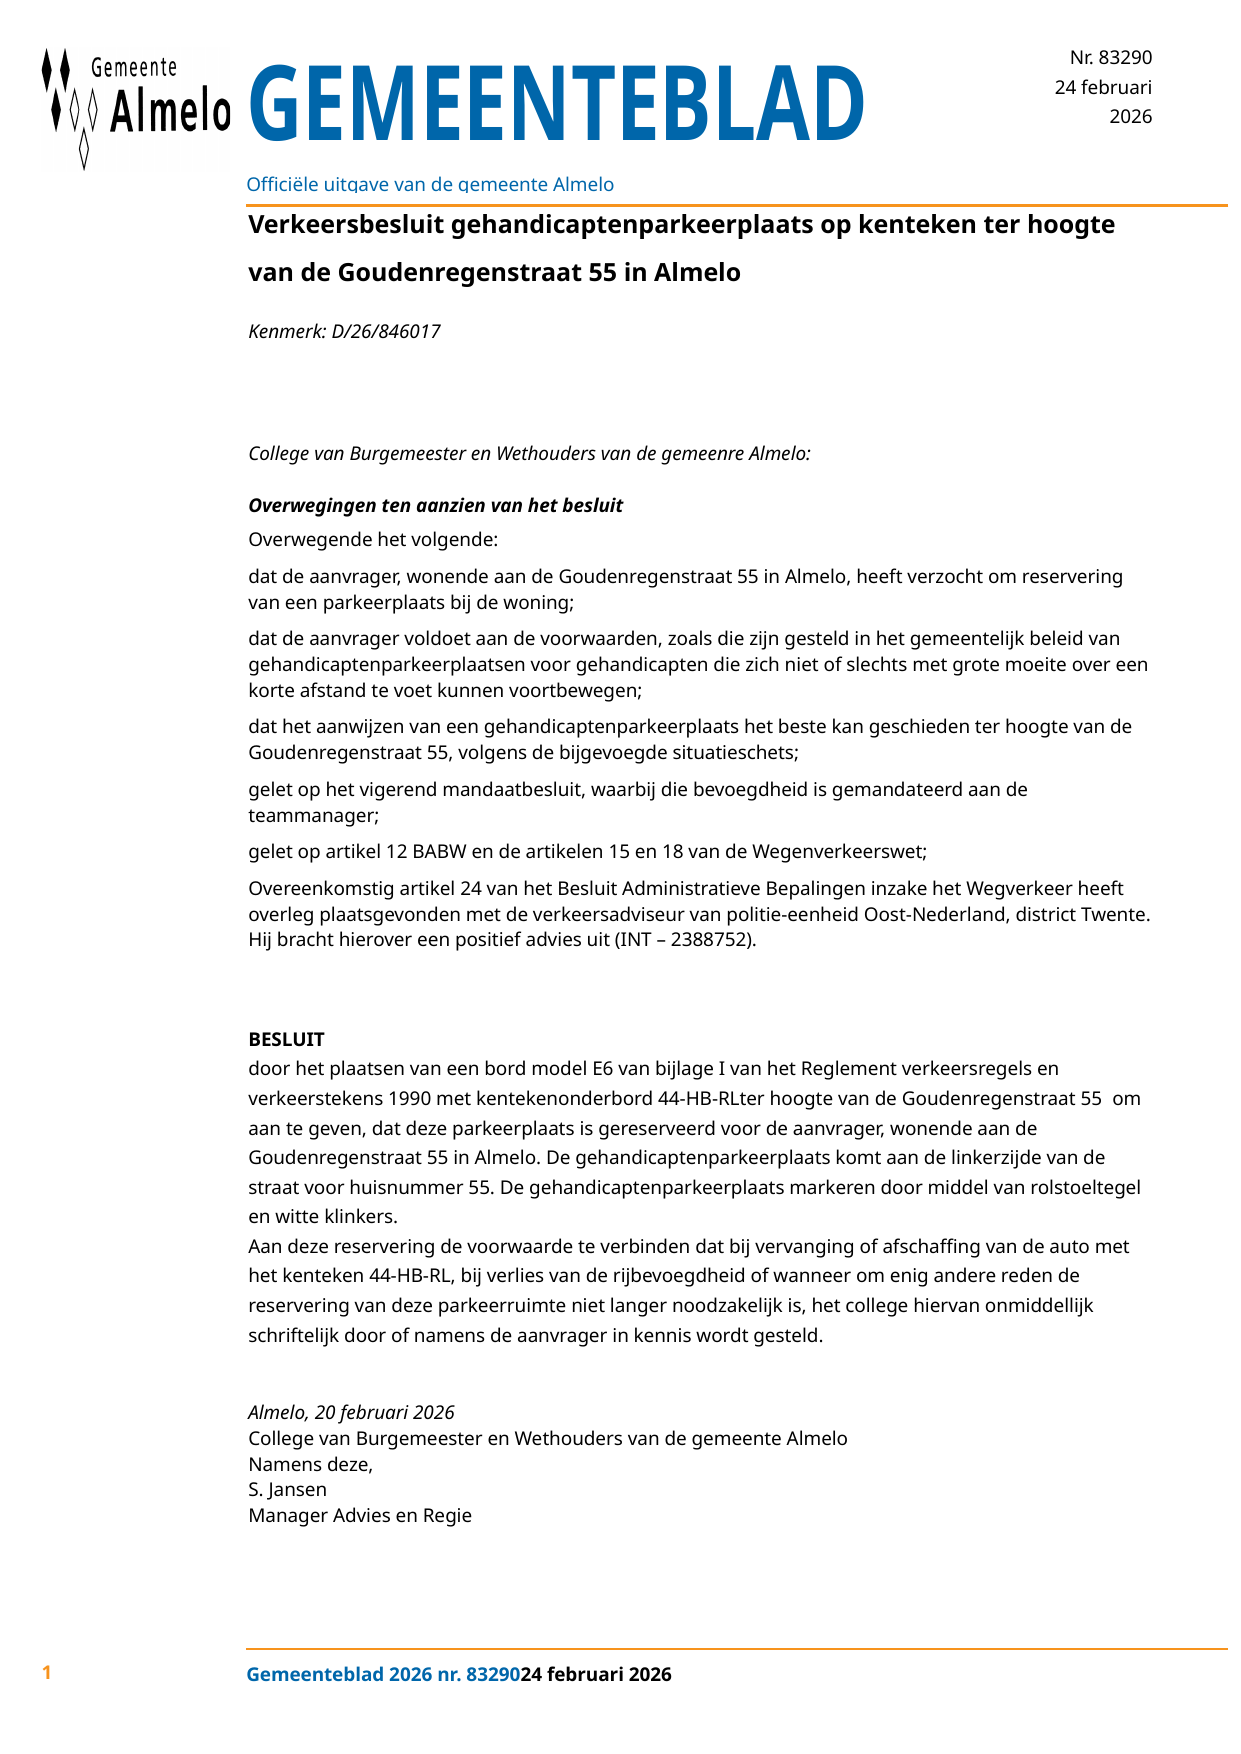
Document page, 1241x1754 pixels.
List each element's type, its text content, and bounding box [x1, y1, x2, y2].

text Namens deze, [248, 1451, 1152, 1476]
text gelet op artikel 12 BABW en de artikelen 15 en 18 van de Wegenverkeerswet; [248, 838, 1152, 864]
text gelet op het vigerend mandaatbesluit, waarbij die bevoegdheid is gemandateerd aan de teammanager; [248, 776, 1152, 828]
text College van Burgemeester en Wethouders van de gemeenre Almelo: [248, 440, 1152, 465]
text Almelo, 20 februari 2026 [248, 1399, 1152, 1425]
text Aan deze reservering de voorwaarde te verbinden dat bij vervanging of afschaffing van de auto met het kenteken 44-HB-RL, bij verlies van de rijbevoegdheid of wanneer om enig andere reden de reservering van deze parkeerruimte niet langer noodzakelijk is, het college hiervan onmiddellijk schriftelijk door of namens de aanvrager in kennis wordt gesteld. [248, 1233, 1152, 1348]
text BESLUIT [248, 1026, 1152, 1052]
text Overeenkomstig artikel 24 van het Besluit Administratieve Bepalingen inzake het Wegverkeer heeft overleg plaatsgevonden met de verkeersadviseur van politie-eenheid Oost-Nederland, district Twente. Hij bracht hierover een positief advies uit (INT – 2388752). [248, 875, 1152, 952]
text dat de aanvrager voldoet aan de voorwaarden, zoals die zijn gesteld in het gemeentelijk beleid van gehandicaptenparkeerplaatsen voor gehandicapten die zich niet of slechts met grote moeite over een korte afstand te voet kunnen voortbewegen; [248, 626, 1152, 703]
text Manager Advies en Regie [248, 1502, 1152, 1528]
text Overwegingen ten aanzien van het besluit [248, 492, 1152, 518]
text College van Burgemeester en Wethouders van de gemeente Almelo [248, 1425, 1152, 1451]
text Kenmerk: D/26/846017 [248, 318, 1152, 344]
text Verkeersbesluit gehandicaptenparkeerplaats op kenteken ter hoogte van de Goudenregenstraat 55 in Almelo [248, 207, 1152, 288]
text S. Jansen [248, 1476, 1152, 1502]
text door het plaatsen van een bord model E6 van bijlage I van het Reglement verkeersregels en verkeerstekens 1990 met kentekenonderbord 44-HB-RLter hoogte van de Goudenregenstraat 55 om aan te geven, dat deze parkeerplaats is gereserveerd voor de aanvrager, wonende aan de Goudenregenstraat 55 in Almelo. De gehandicaptenparkeerplaats komt aan de linkerzijde van de straat voor huisnummer 55. De gehandicaptenparkeerplaats markeren door middel van rolstoeltegel en witte klinkers. [248, 1056, 1152, 1229]
text Overwegende het volgende: [248, 527, 1152, 552]
text dat het aanwijzen van een gehandicaptenparkeerplaats het beste kan geschieden ter hoogte van de Goudenregenstraat 55, volgens de bijgevoegde situatieschets; [248, 714, 1152, 765]
text dat de aanvrager, wonende aan de Goudenregenstraat 55 in Almelo, heeft verzocht om reservering van een parkeerplaats bij de woning; [248, 563, 1152, 615]
picture [41, 47, 231, 172]
